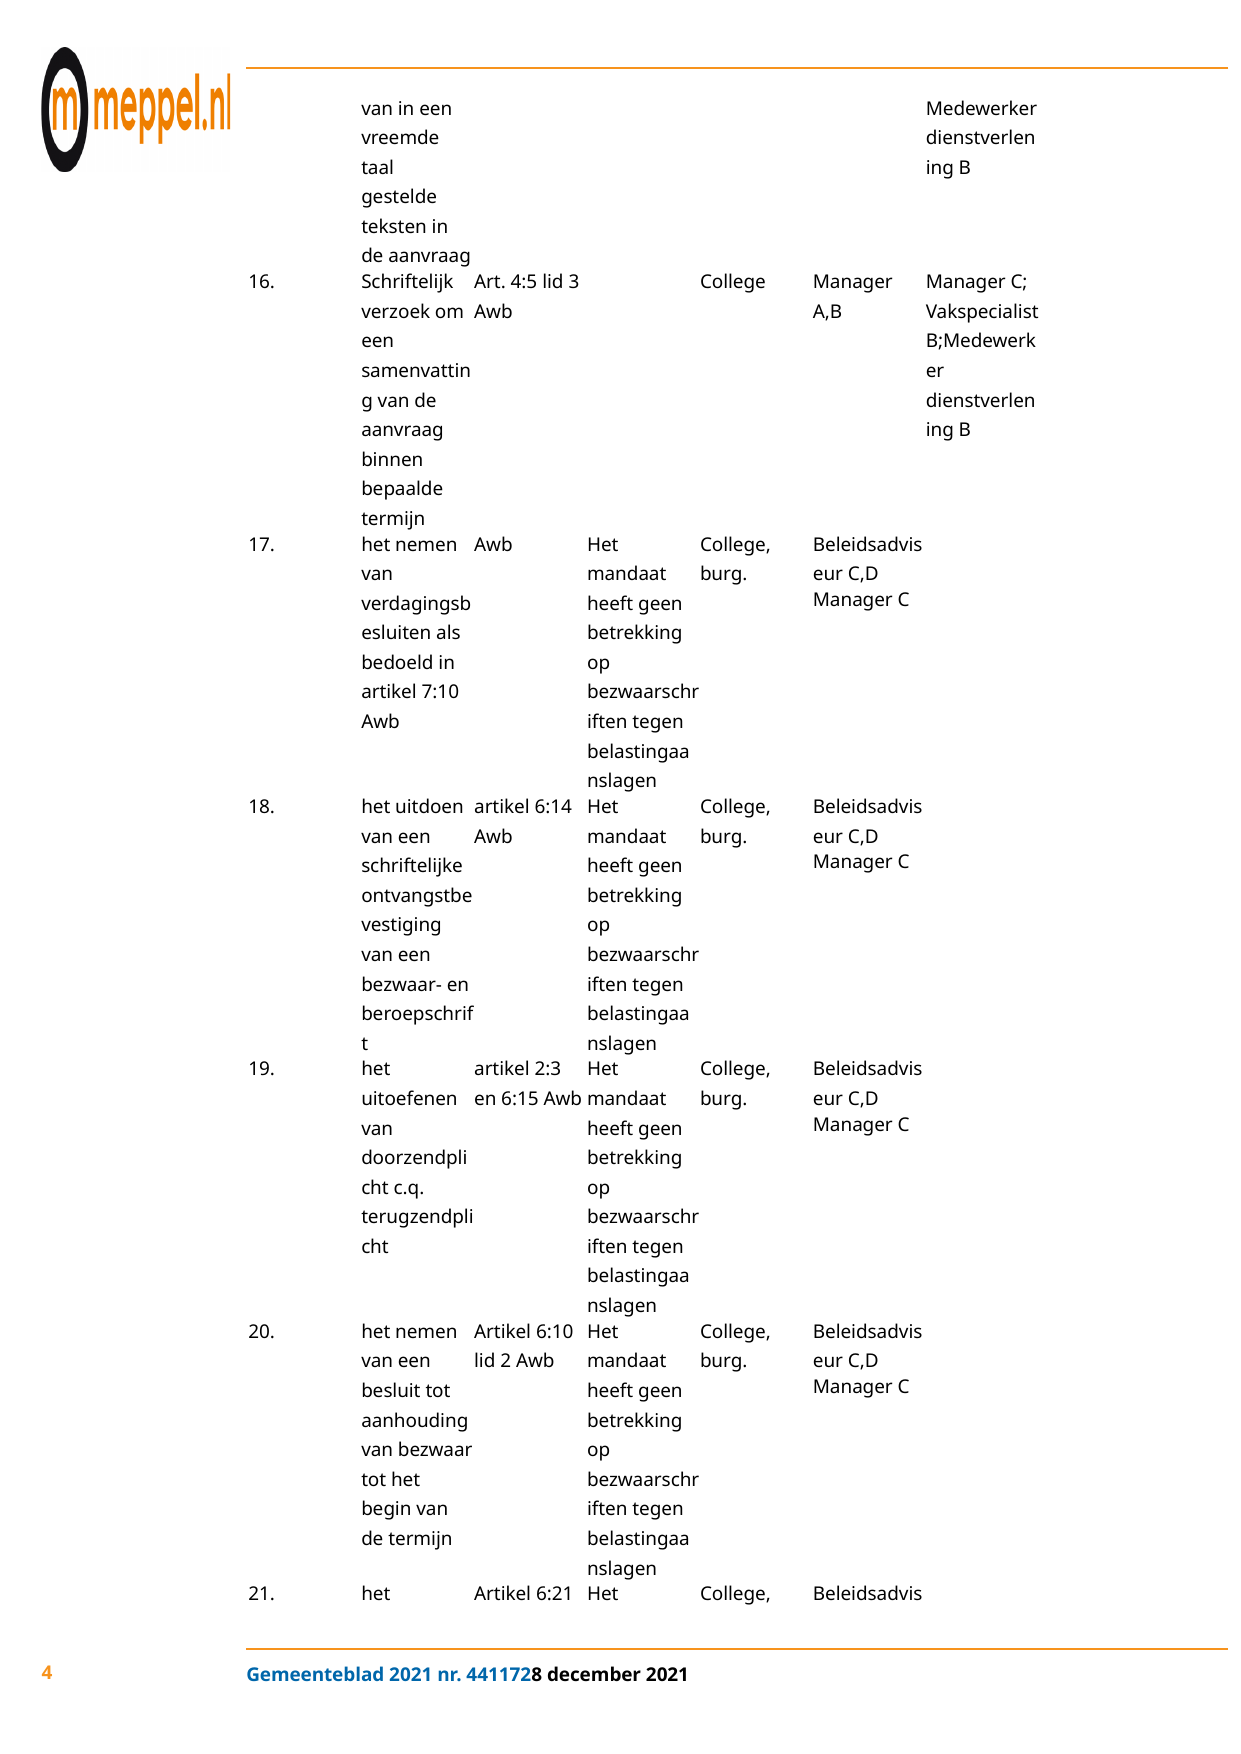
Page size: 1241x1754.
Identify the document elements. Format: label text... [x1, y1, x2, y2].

table_cell 17. [248, 531, 361, 793]
table_cell College [700, 269, 813, 531]
table_cell artikel 2:3 en 6:15 Awb [474, 1056, 587, 1318]
table_cell het uitdoen van een schriftelijke ontvangstbevestiging van een bezwaar- en beroepschrift [361, 793, 474, 1056]
table_cell het nemen van verdagingsbesluiten als bedoeld in artikel 7:10 Awb [361, 531, 474, 793]
table_cell [587, 269, 700, 531]
table_cell Beleidsadviseur C,D [813, 1056, 926, 1111]
table_cell artikel 6:14 Awb [474, 793, 587, 1056]
table_cell Het mandaat heeft geen betrekking op bezwaarschriften tegen belastingaanslagen [587, 1318, 700, 1580]
table_cell 21. [248, 1580, 361, 1606]
table_cell Beleidsadviseur C,D [813, 531, 926, 586]
table_cell Manager C [813, 586, 926, 793]
table_cell het uitoefenen van doorzendplicht c.q. terugzendplicht [361, 1056, 474, 1318]
table_cell 16. [248, 269, 361, 531]
picture [41, 47, 231, 172]
table_cell [587, 95, 700, 268]
table_cell Manager C [813, 849, 926, 1056]
table_cell College, burg. [700, 793, 813, 1056]
table_cell Art. 4:5 lid 3 Awb [474, 269, 587, 531]
table_cell [248, 95, 361, 268]
table_cell Het mandaat heeft geen betrekking op bezwaarschriften tegen belastingaanslagen [587, 1056, 700, 1318]
table_cell [926, 1580, 1038, 1606]
table_cell College, burg. [700, 531, 813, 793]
table_cell Het [587, 1580, 700, 1606]
table_cell Het mandaat heeft geen betrekking op bezwaarschriften tegen belastingaanslagen [587, 531, 700, 793]
table_cell [813, 95, 926, 268]
table_cell [926, 1318, 1038, 1580]
table_cell Manager C; Vakspecialist B;Medewerker dienstverlening B [926, 269, 1038, 531]
table_cell het nemen van een besluit tot aanhouding van bezwaar tot het begin van de termijn [361, 1318, 474, 1580]
table_cell Manager C [813, 1373, 926, 1580]
table_cell Het mandaat heeft geen betrekking op bezwaarschriften tegen belastingaanslagen [587, 793, 700, 1056]
table_cell College, burg. [700, 1318, 813, 1580]
table_cell [700, 95, 813, 268]
table_cell Beleidsadviseur C,D [813, 793, 926, 848]
table_cell Medewerker dienstverlening B [926, 95, 1038, 268]
table_cell [926, 531, 1038, 793]
table_cell Artikel 6:21 [474, 1580, 587, 1606]
table_cell Manager C [813, 1111, 926, 1318]
table_cell Awb [474, 531, 587, 793]
table_cell Schriftelijk verzoek om een samenvatting van de aanvraag binnen bepaalde termijn [361, 269, 474, 531]
table_cell Beleidsadvis [813, 1580, 926, 1606]
table_cell 20. [248, 1318, 361, 1580]
table_cell [474, 95, 587, 268]
table_cell Artikel 6:10 lid 2 Awb [474, 1318, 587, 1580]
table_cell 18. [248, 793, 361, 1056]
table_cell [926, 793, 1038, 1056]
table_cell College, [700, 1580, 813, 1606]
table_cell Beleidsadviseur C,D [813, 1318, 926, 1373]
table_cell het [361, 1580, 474, 1606]
table_cell [926, 1056, 1038, 1318]
table_cell van in een vreemde taal gestelde teksten in de aanvraag [361, 95, 474, 268]
table_cell Manager A,B [813, 269, 926, 531]
table_cell 19. [248, 1056, 361, 1318]
table_cell College, burg. [700, 1056, 813, 1318]
